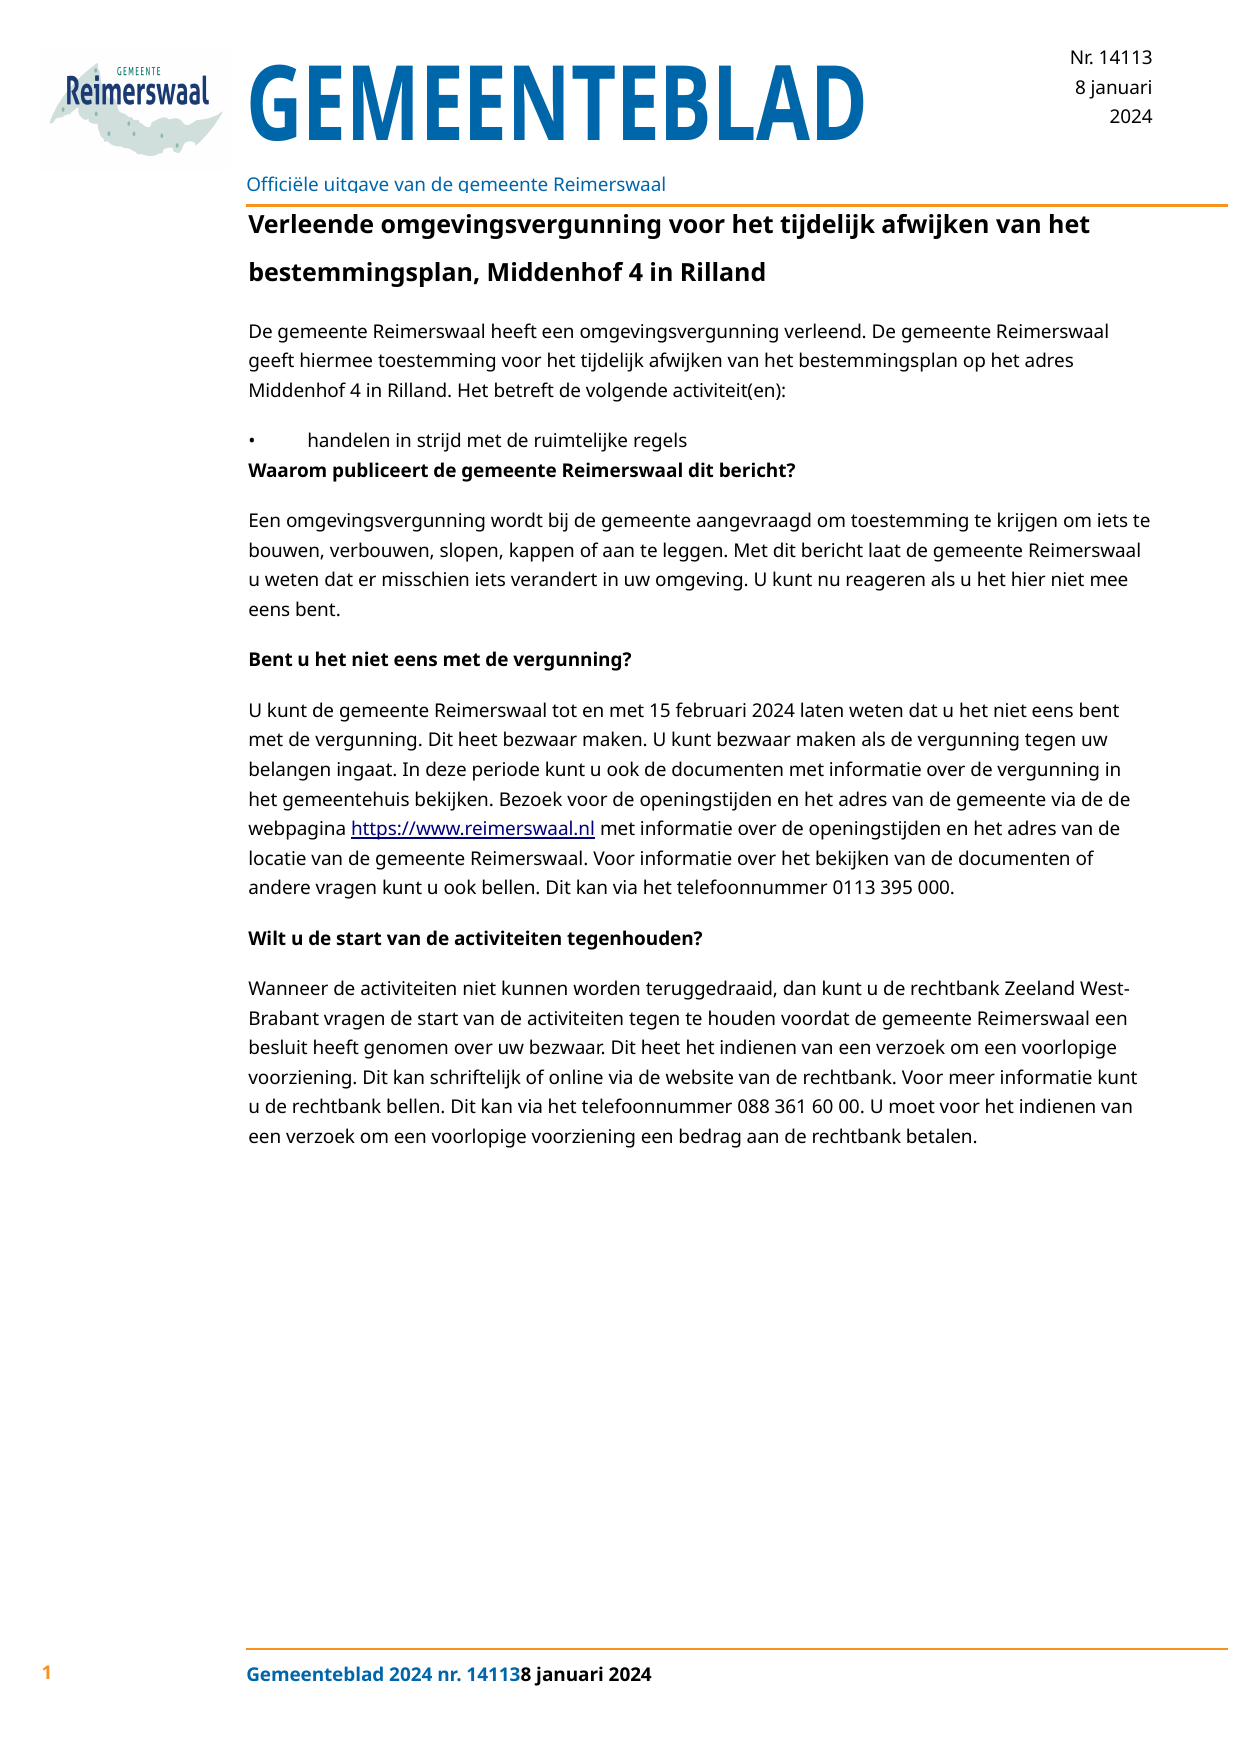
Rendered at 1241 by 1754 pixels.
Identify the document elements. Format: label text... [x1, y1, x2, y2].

text Een omgevingsvergunning wordt bij de gemeente aangevraagd om toestemming te krijgen om iets te bouwen, verbouwen, slopen, kappen of aan te leggen. Met dit bericht laat de gemeente Reimerswaal u weten dat er misschien iets verandert in uw omgeving. U kunt nu reageren als u het hier niet mee eens bent. [248, 507, 1152, 622]
text Wilt u de start van de activiteiten tegenhouden? [248, 925, 1152, 951]
list handelen in strijd met de ruimtelijke regels [248, 427, 1152, 453]
text U kunt de gemeente Reimerswaal tot en met 15 februari 2024 laten weten dat u het niet eens bent met de vergunning. Dit heet bezwaar maken. U kunt bezwaar maken als de vergunning tegen uw belangen ingaat. In deze periode kunt u ook de documenten met informatie over de vergunning in het gemeentehuis bekijken. Bezoek voor de openingstijden en het adres van de gemeente via de de webpagina https://www.reimerswaal.nl met informatie over de openingstijden en het adres van de locatie van de gemeente Reimerswaal. Voor informatie over het bekijken van de documenten of andere vragen kunt u ook bellen. Dit kan via het telefoonnummer 0113 395 000. [248, 697, 1152, 900]
text Waarom publiceert de gemeente Reimerswaal dit bericht? [248, 457, 1152, 483]
picture [41, 47, 231, 172]
text Bent u het niet eens met de vergunning? [248, 647, 1152, 672]
text Wanneer de activiteiten niet kunnen worden teruggedraaid, dan kunt u de rechtbank Zeeland West-Brabant vragen de start van de activiteiten tegen te houden voordat de gemeente Reimerswaal een besluit heeft genomen over uw bezwaar. Dit heet het indienen van een verzoek om een voorlopige voorziening. Dit kan schriftelijk of online via de website van de rechtbank. Voor meer informatie kunt u de rechtbank bellen. Dit kan via het telefoonnummer 088 361 60 00. U moet voor het indienen van een verzoek om een voorlopige voorziening een bedrag aan de rechtbank betalen. [248, 975, 1152, 1149]
text Verleende omgevingsvergunning voor het tijdelijk afwijken van het bestemmingsplan, Middenhof 4 in Rilland [248, 207, 1152, 288]
text De gemeente Reimerswaal heeft een omgevingsvergunning verleend. De gemeente Reimerswaal geeft hiermee toestemming voor het tijdelijk afwijken van het bestemmingsplan op het adres Middenhof 4 in Rilland. Het betreft de volgende activiteit(en): [248, 318, 1152, 403]
